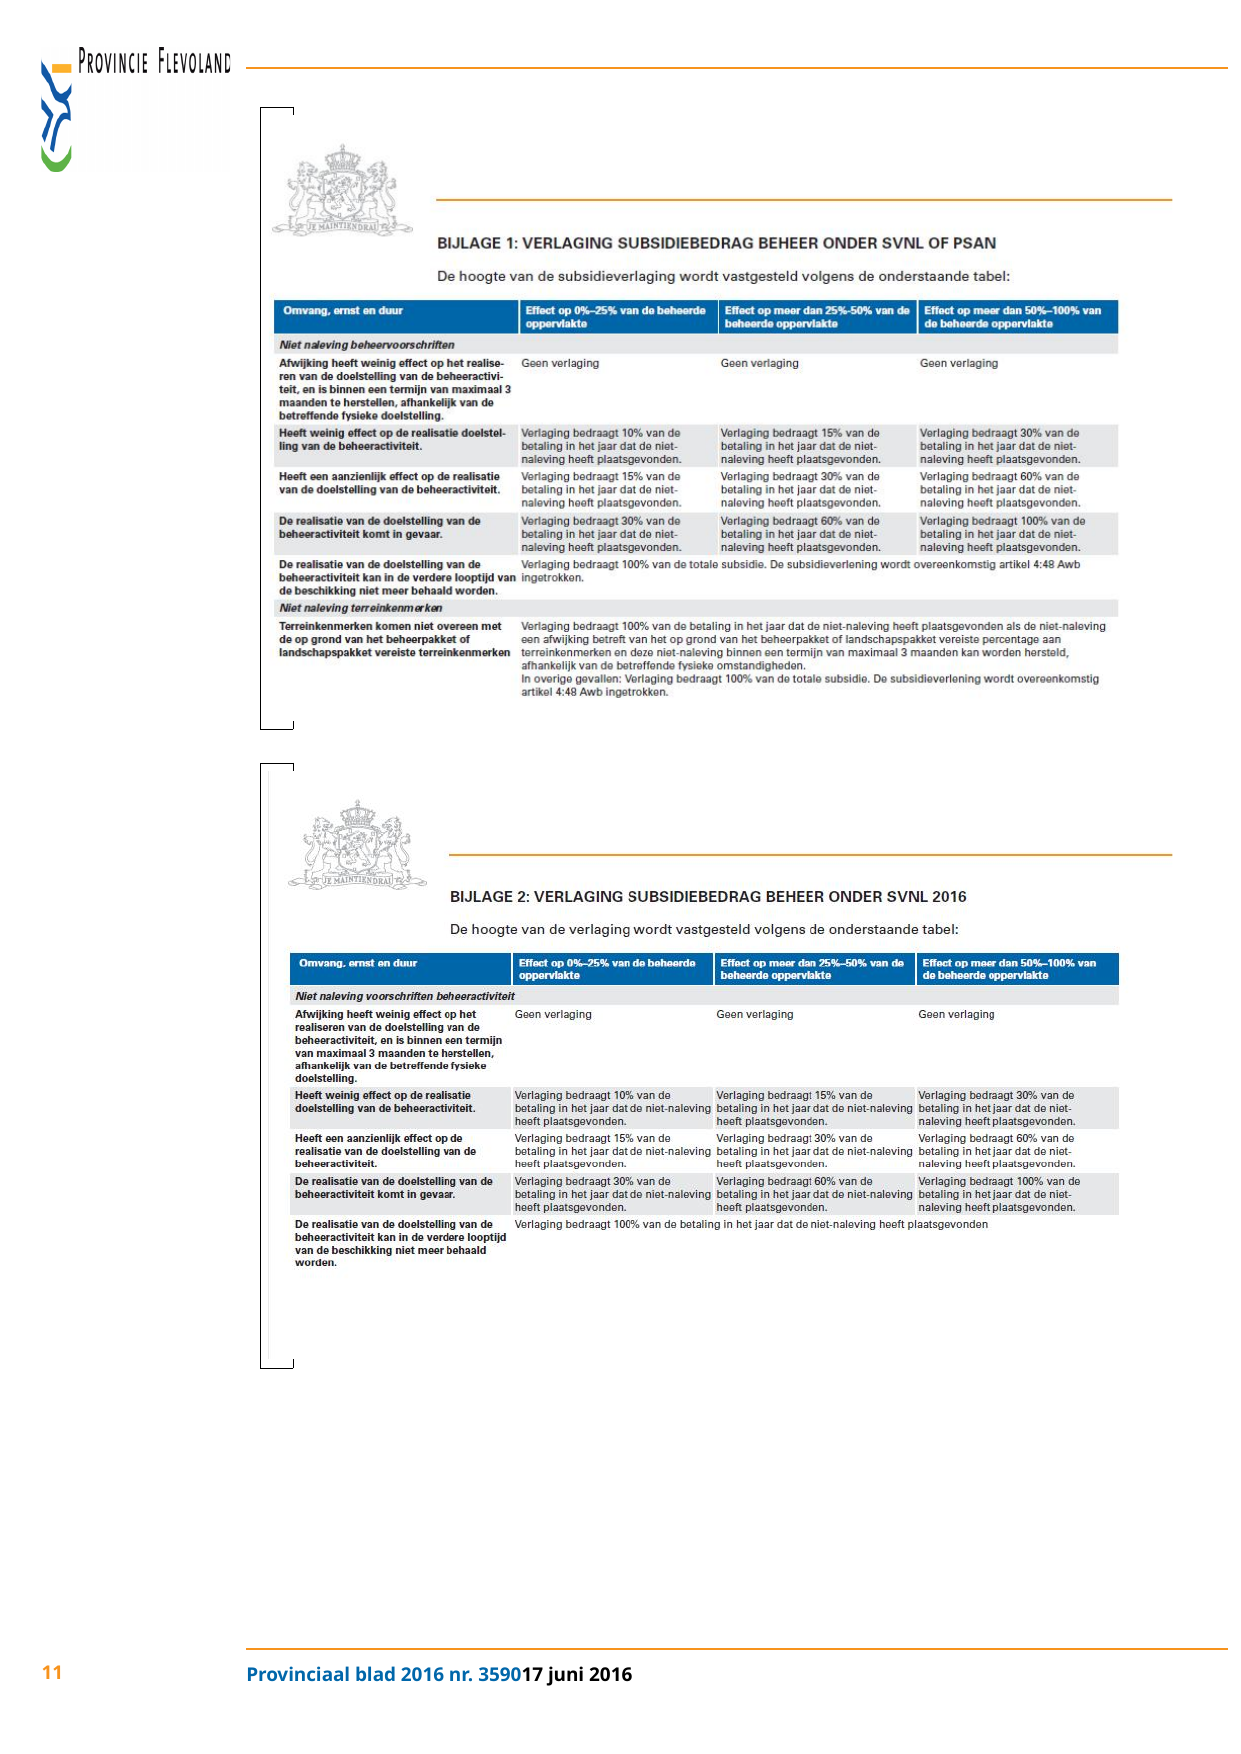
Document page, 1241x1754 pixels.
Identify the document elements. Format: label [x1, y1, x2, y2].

picture [41, 47, 231, 172]
picture [268, 115, 1173, 721]
picture [268, 771, 1173, 1359]
